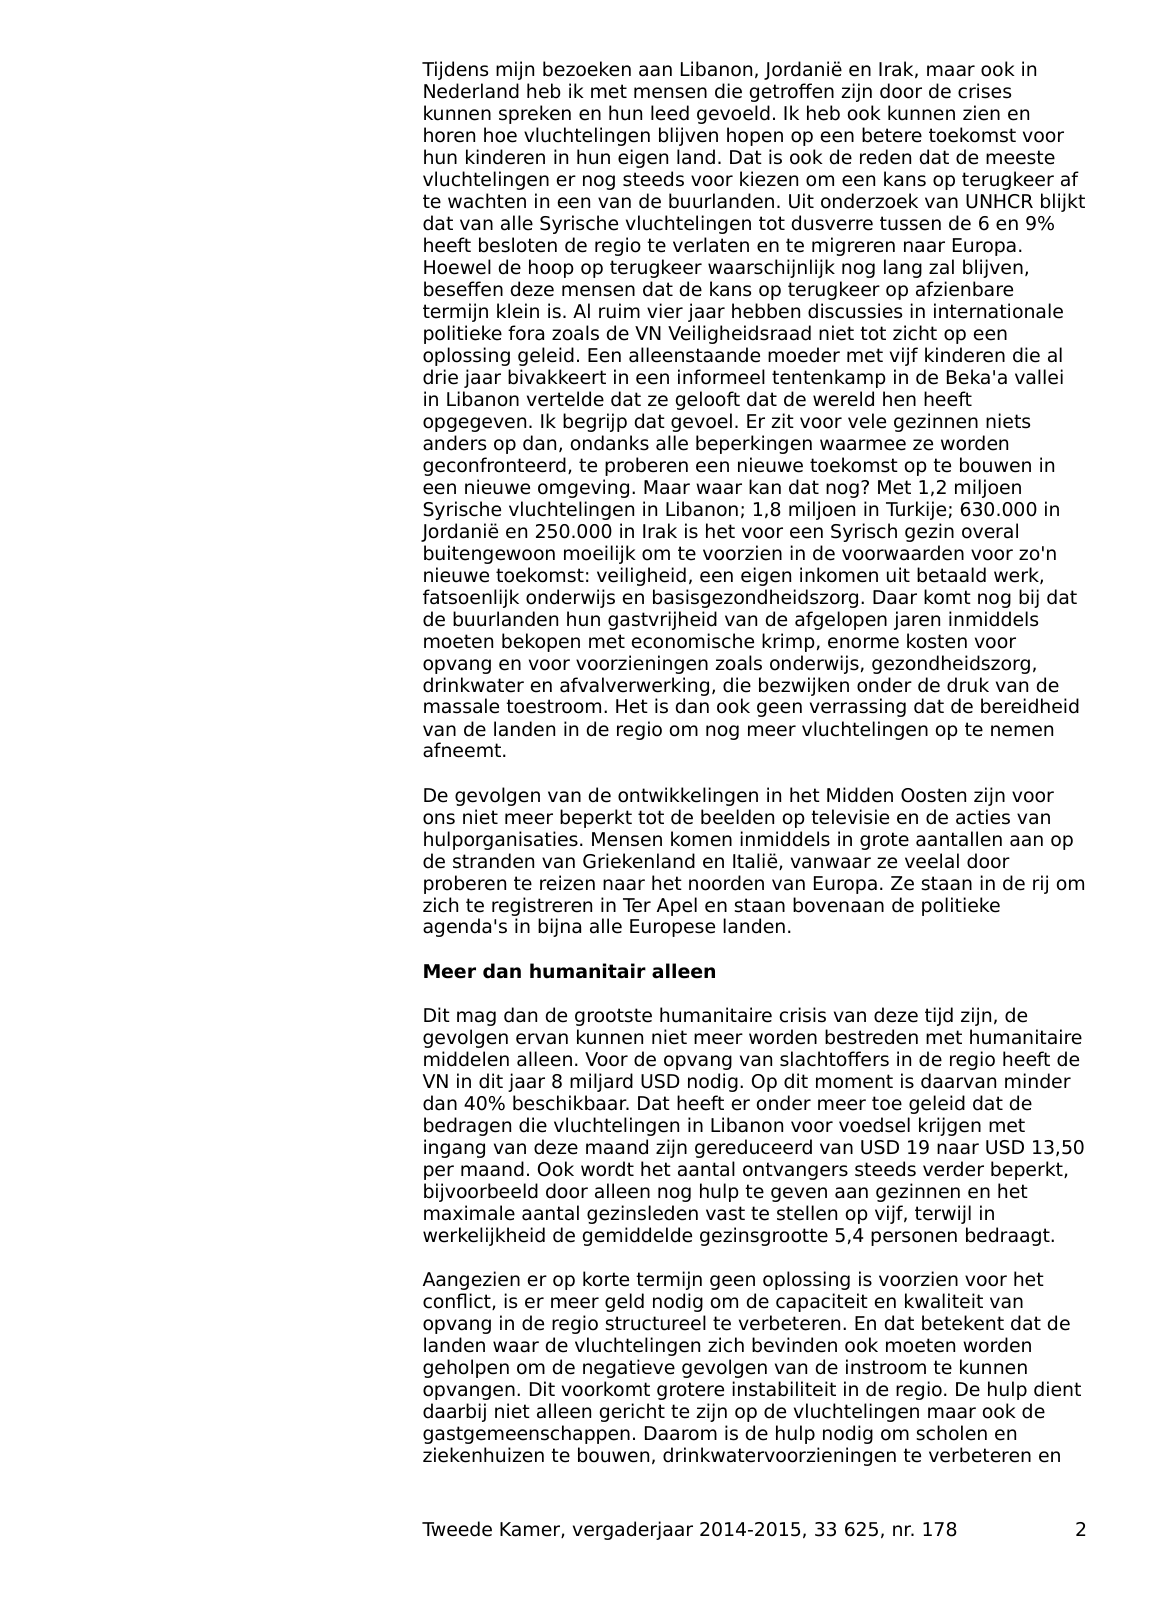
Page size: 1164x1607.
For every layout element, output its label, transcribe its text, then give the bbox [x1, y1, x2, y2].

text Dit mag dan de grootste humanitaire crisis van deze tijd zijn, de gevolgen ervan kunnen niet meer worden bestreden met humanitaire middelen alleen. Voor de opvang van slachtoffers in de regio heeft de VN in dit jaar 8 miljard USD nodig. Op dit moment is daarvan minder dan 40% beschikbaar. Dat heeft er onder meer toe geleid dat de bedragen die vluchtelingen in Libanon voor voedsel krijgen met ingang van deze maand zijn gereduceerd van USD 19 naar USD 13,50 per maand. Ook wordt het aantal ontvangers steeds verder beperkt, bijvoorbeeld door alleen nog hulp te geven aan gezinnen en het maximale aantal gezinsleden vast te stellen op vijf, terwijl in werkelijkheid de gemiddelde gezinsgrootte 5,4 personen bedraagt. [422, 1005, 1087, 1247]
text Aangezien er op korte termijn geen oplossing is voorzien voor het conflict, is er meer geld nodig om de capaciteit en kwaliteit van opvang in de regio structureel te verbeteren. En dat betekent dat de landen waar de vluchtelingen zich bevinden ook moeten worden geholpen om de negatieve gevolgen van de instroom te kunnen opvangen. Dit voorkomt grotere instabiliteit in de regio. De hulp dient daarbij niet alleen gericht te zijn op de vluchtelingen maar ook de gastgemeenschappen. Daarom is de hulp nodig om scholen en ziekenhuizen te bouwen, drinkwatervoorzieningen te verbeteren en [422, 1269, 1087, 1467]
subtitle Meer dan humanitair alleen [422, 961, 1087, 983]
text Tijdens mijn bezoeken aan Libanon, Jordanië en Irak, maar ook in Nederland heb ik met mensen die getroffen zijn door de crises kunnen spreken en hun leed gevoeld. Ik heb ook kunnen zien en horen hoe vluchtelingen blijven hopen op een betere toekomst voor hun kinderen in hun eigen land. Dat is ook de reden dat de meeste vluchtelingen er nog steeds voor kiezen om een kans op terugkeer af te wachten in een van de buurlanden. Uit onderzoek van UNHCR blijkt dat van alle Syrische vluchtelingen tot dusverre tussen de 6 en 9% heeft besloten de regio te verlaten en te migreren naar Europa. Hoewel de hoop op terugkeer waarschijnlijk nog lang zal blijven, beseffen deze mensen dat de kans op terugkeer op afzienbare termijn klein is. Al ruim vier jaar hebben discussies in internationale politieke fora zoals de VN Veiligheidsraad niet tot zicht op een oplossing geleid. Een alleenstaande moeder met vijf kinderen die al drie jaar bivakkeert in een informeel tentenkamp in de Beka'a vallei in Libanon vertelde dat ze gelooft dat de wereld hen heeft opgegeven. Ik begrijp dat gevoel. Er zit voor vele gezinnen niets anders op dan, ondanks alle beperkingen waarmee ze worden geconfronteerd, te proberen een nieuwe toekomst op te bouwen in een nieuwe omgeving. Maar waar kan dat nog? Met 1,2 miljoen Syrische vluchtelingen in Libanon; 1,8 miljoen in Turkije; 630.000 in Jordanië en 250.000 in Irak is het voor een Syrisch gezin overal buitengewoon moeilijk om te voorzien in de voorwaarden voor zo'n nieuwe toekomst: veiligheid, een eigen inkomen uit betaald werk, fatsoenlijk onderwijs en basisgezondheidszorg. Daar komt nog bij dat de buurlanden hun gastvrijheid van de afgelopen jaren inmiddels moeten bekopen met economische krimp, enorme kosten voor opvang en voor voorzieningen zoals onderwijs, gezondheidszorg, drinkwater en afvalverwerking, die bezwijken onder de druk van de massale toestroom. Het is dan ook geen verrassing dat de bereidheid van de landen in de regio om nog meer vluchtelingen op te nemen afneemt. [422, 59, 1087, 762]
text De gevolgen van de ontwikkelingen in het Midden Oosten zijn voor ons niet meer beperkt tot de beelden op televisie en de acties van hulporganisaties. Mensen komen inmiddels in grote aantallen aan op de stranden van Griekenland en Italië, vanwaar ze veelal door proberen te reizen naar het noorden van Europa. Ze staan in de rij om zich te registreren in Ter Apel en staan bovenaan de politieke agenda's in bijna alle Europese landen. [422, 784, 1087, 938]
